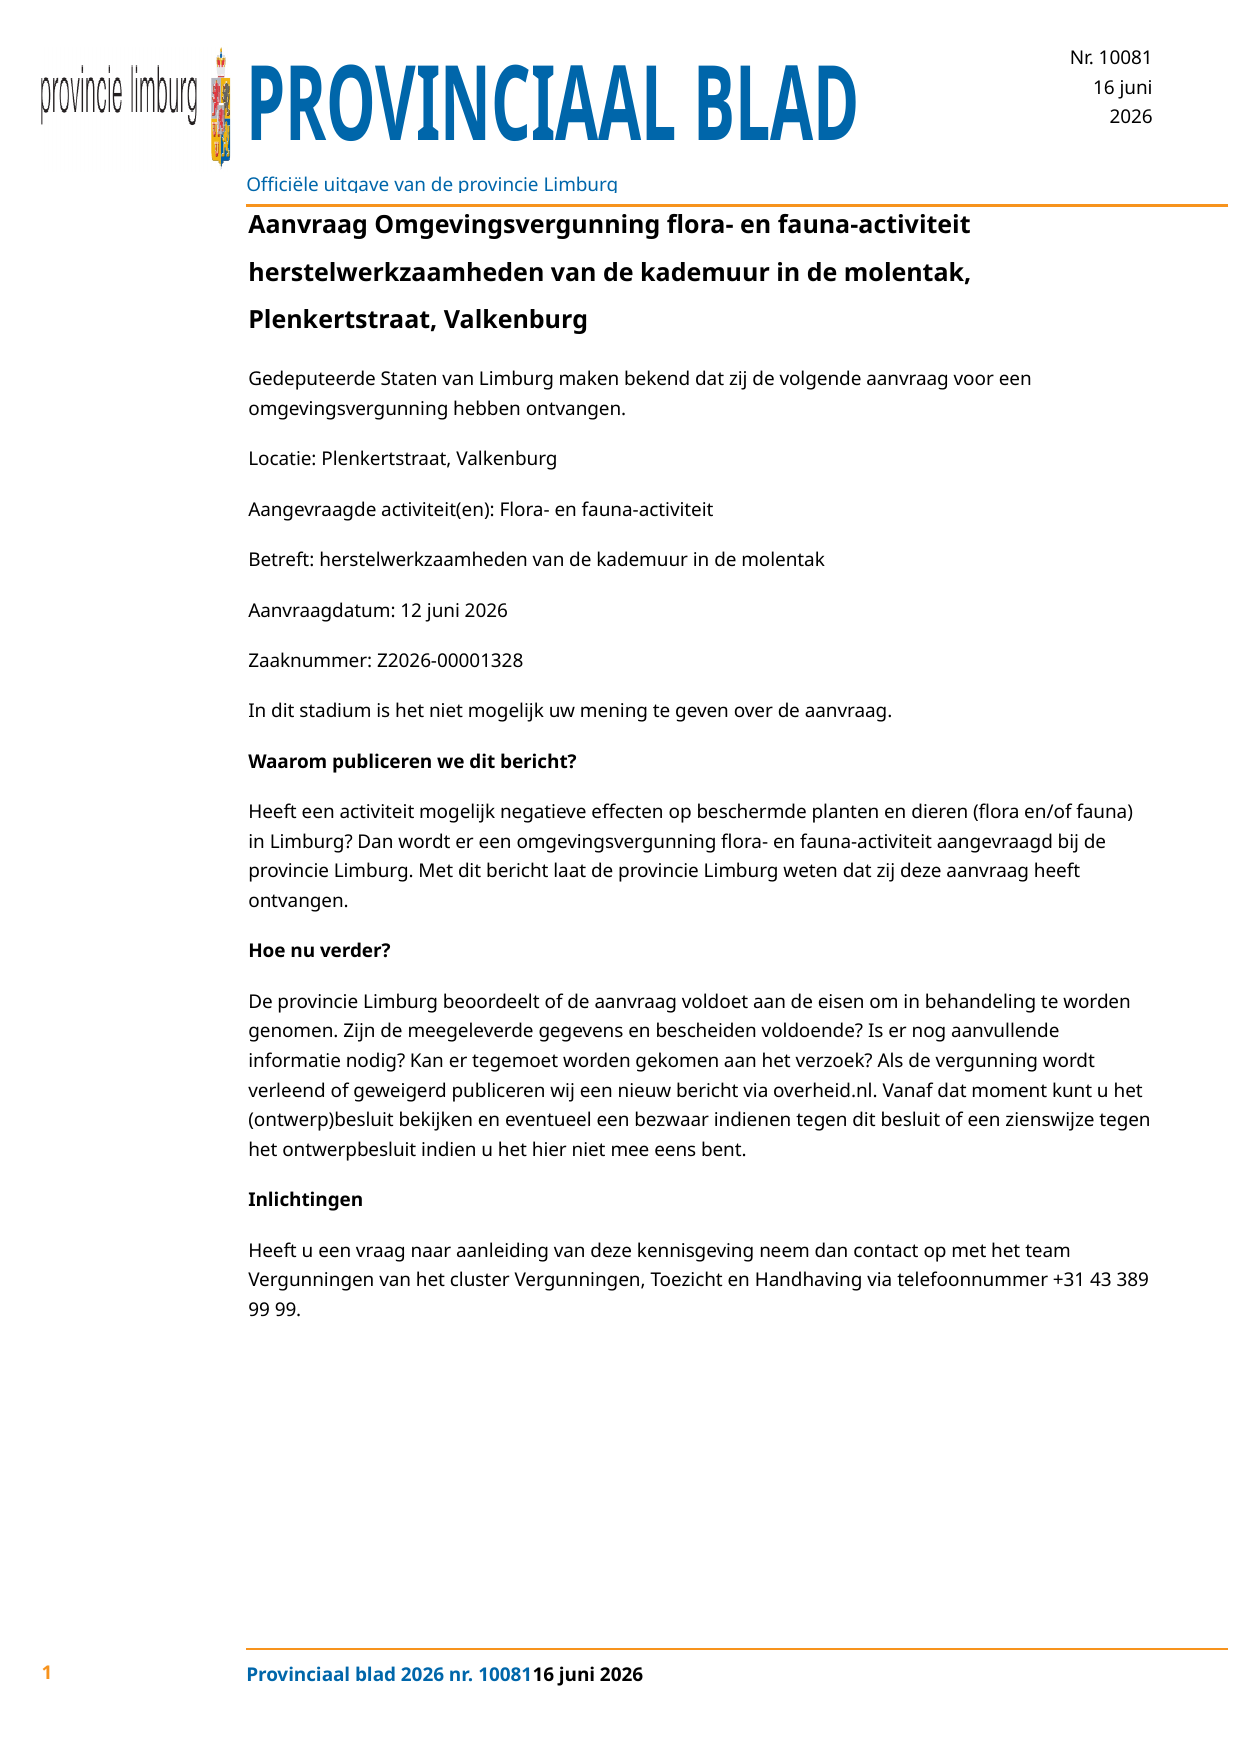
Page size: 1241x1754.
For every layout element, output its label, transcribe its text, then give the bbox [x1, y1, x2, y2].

text Aanvraag Omgevingsvergunning flora- en fauna-activiteit herstelwerkzaamheden van de kademuur in de molentak, Plenkertstraat, Valkenburg [248, 207, 1152, 336]
text Zaaknummer: Z2026-00001328 [248, 647, 1152, 673]
text De provincie Limburg beoordeelt of de aanvraag voldoet aan de eisen om in behandeling te worden genomen. Zijn de meegeleverde gegevens en bescheiden voldoende? Is er nog aanvullende informatie nodig? Kan er tegemoet worden gekomen aan het verzoek? Als de vergunning wordt verleend of geweigerd publiceren wij een nieuw bericht via overheid.nl. Vanaf dat moment kunt u het (ontwerp)besluit bekijken en eventueel een bezwaar indienen tegen dit besluit of een zienswijze tegen het ontwerpbesluit indien u het hier niet mee eens bent. [248, 988, 1152, 1162]
text Aangevraagde activiteit(en): Flora- en fauna-activiteit [248, 496, 1152, 522]
text Heeft u een vraag naar aanleiding van deze kennisgeving neem dan contact op met het team Vergunningen van het cluster Vergunningen, Toezicht en Handhaving via telefoonnummer +31 43 389 99 99. [248, 1237, 1152, 1322]
text Waarom publiceren we dit bericht? [248, 748, 1152, 774]
picture [41, 47, 231, 172]
text In dit stadium is het niet mogelijk uw mening te geven over de aanvraag. [248, 698, 1152, 723]
text Heeft een activiteit mogelijk negatieve effecten op beschermde planten en dieren (flora en/of fauna) in Limburg? Dan wordt er een omgevingsvergunning flora- en fauna-activiteit aangevraagd bij de provincie Limburg. Met dit bericht laat de provincie Limburg weten dat zij deze aanvraag heeft ontvangen. [248, 798, 1152, 913]
text Hoe nu verder? [248, 938, 1152, 963]
text Betreft: herstelwerkzaamheden van de kademuur in de molentak [248, 546, 1152, 572]
text Aanvraagdatum: 12 juni 2026 [248, 597, 1152, 622]
text Gedeputeerde Staten van Limburg maken bekend dat zij de volgende aanvraag voor een omgevingsvergunning hebben ontvangen. [248, 366, 1152, 421]
text Inlichtingen [248, 1186, 1152, 1212]
text Locatie: Plenkertstraat, Valkenburg [248, 446, 1152, 471]
